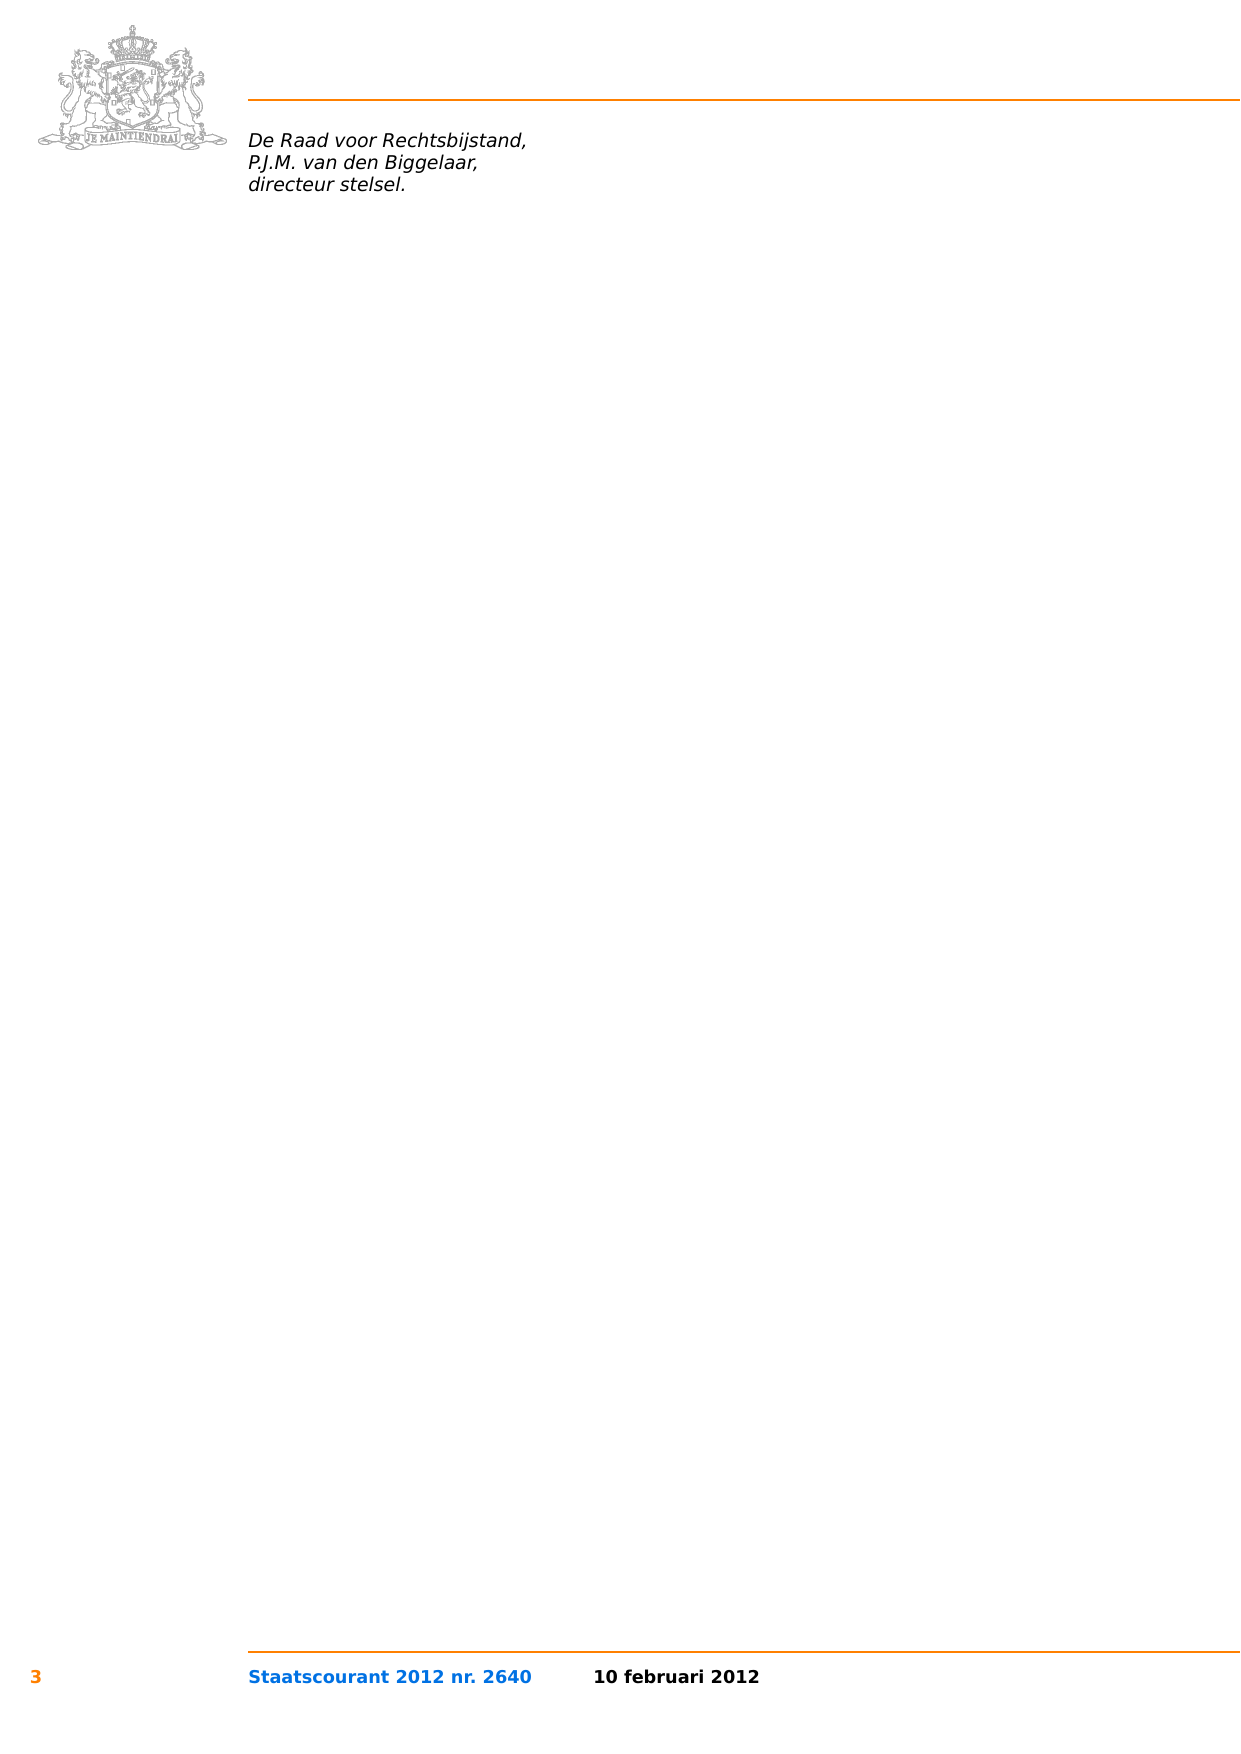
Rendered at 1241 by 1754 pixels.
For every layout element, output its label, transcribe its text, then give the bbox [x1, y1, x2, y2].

text De Raad voor Rechtsbijstand, P.J.M. van den Biggelaar, directeur stelsel. [248, 130, 1163, 196]
picture [38, 25, 227, 150]
